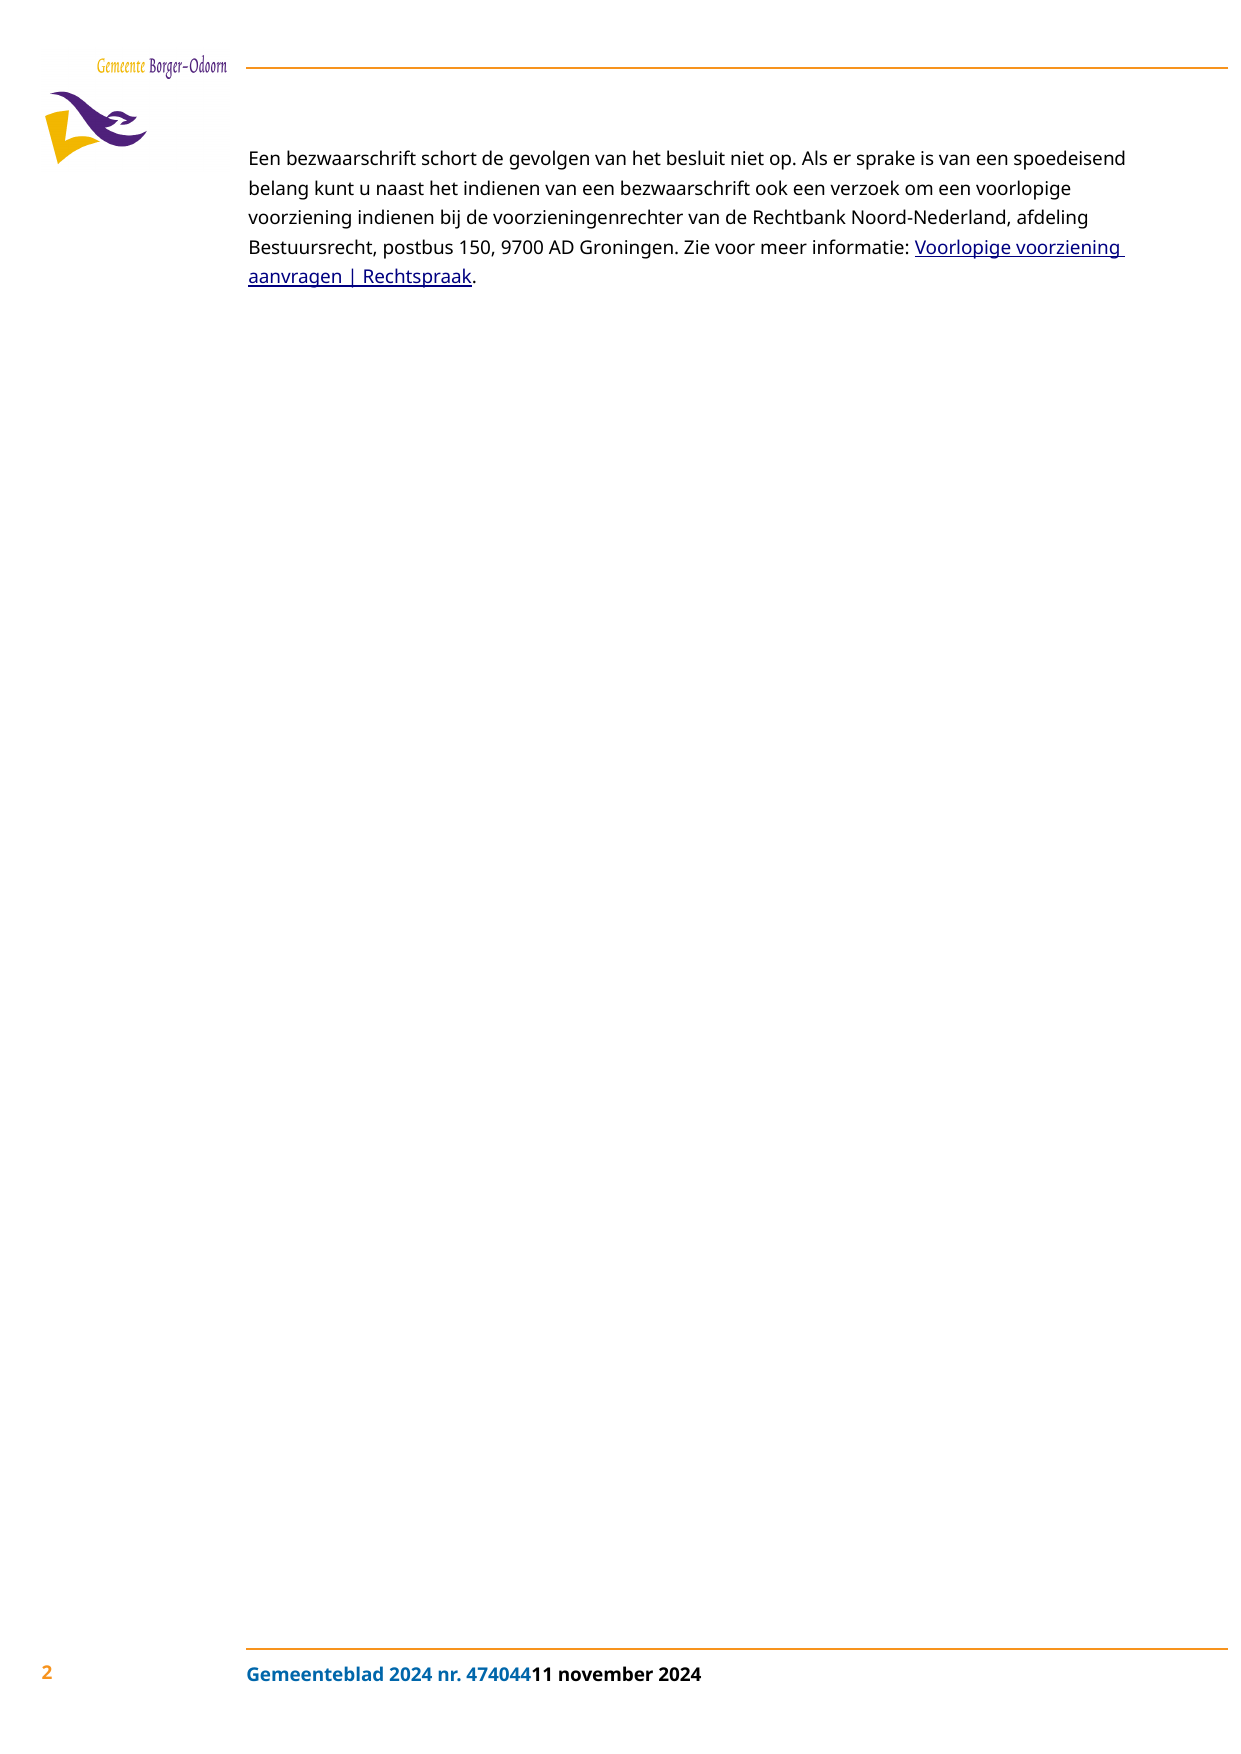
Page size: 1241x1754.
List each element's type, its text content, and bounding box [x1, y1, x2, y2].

picture [41, 47, 231, 172]
text Een bezwaarschrift schort de gevolgen van het besluit niet op. Als er sprake is van een spoedeisend belang kunt u naast het indienen van een bezwaarschrift ook een verzoek om een voorlopige voorziening indienen bij de voorzieningenrechter van de Rechtbank Noord-Nederland, afdeling Bestuursrecht, postbus 150, 9700 AD Groningen. Zie voor meer informatie: Voorlopige voorziening aanvragen | Rechtspraak. [248, 145, 1152, 289]
